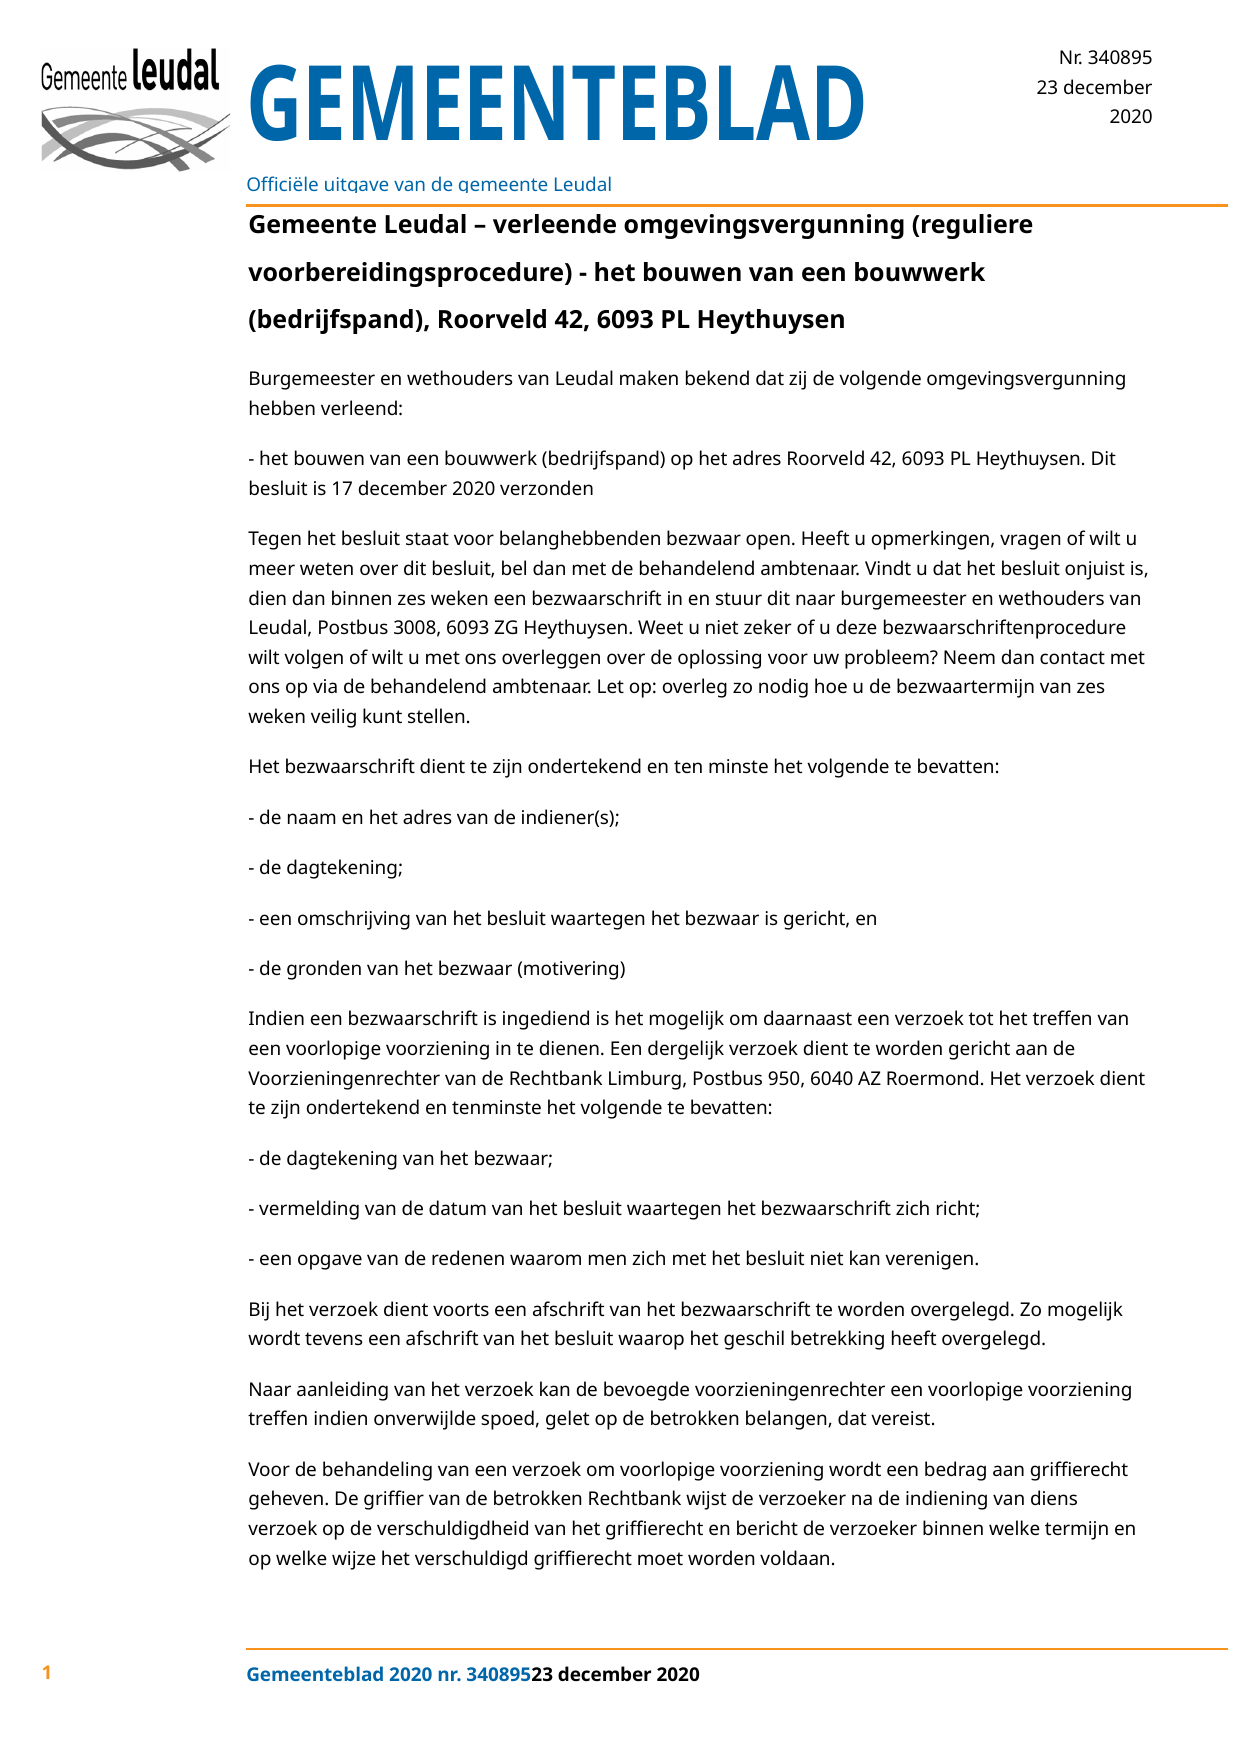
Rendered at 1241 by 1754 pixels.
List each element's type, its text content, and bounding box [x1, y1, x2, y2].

picture [41, 47, 231, 172]
text Tegen het besluit staat voor belanghebbenden bezwaar open. Heeft u opmerkingen, vragen of wilt u meer weten over dit besluit, bel dan met de behandelend ambtenaar. Vindt u dat het besluit onjuist is, dien dan binnen zes weken een bezwaarschrift in en stuur dit naar burgemeester en wethouders van Leudal, Postbus 3008, 6093 ZG Heythuysen. Weet u niet zeker of u deze bezwaarschriftenprocedure wilt volgen of wilt u met ons overleggen over de oplossing voor uw probleem? Neem dan contact met ons op via de behandelend ambtenaar. Let op: overleg zo nodig hoe u de bezwaartermijn van zes weken veilig kunt stellen. [248, 526, 1152, 729]
text Burgemeester en wethouders van Leudal maken bekend dat zij de volgende omgevingsvergunning hebben verleend: [248, 366, 1152, 421]
text - de dagtekening van het bezwaar; [248, 1145, 1152, 1170]
text Bij het verzoek dient voorts een afschrift van het bezwaarschrift te worden overgelegd. Zo mogelijk wordt tevens een afschrift van het besluit waarop het geschil betrekking heeft overgelegd. [248, 1296, 1152, 1351]
text Het bezwaarschrift dient te zijn ondertekend en ten minste het volgende te bevatten: [248, 753, 1152, 779]
text - de naam en het adres van de indiener(s); [248, 804, 1152, 829]
text Gemeente Leudal – verleende omgevingsvergunning (reguliere voorbereidingsprocedure) - het bouwen van een bouwwerk (bedrijfspand), Roorveld 42, 6093 PL Heythuysen [248, 207, 1152, 336]
text Indien een bezwaarschrift is ingediend is het mogelijk om daarnaast een verzoek tot het treffen van een voorlopige voorziening in te dienen. Een dergelijk verzoek dient te worden gericht aan de Voorzieningenrechter van de Rechtbank Limburg, Postbus 950, 6040 AZ Roermond. Het verzoek dient te zijn ondertekend en tenminste het volgende te bevatten: [248, 1006, 1152, 1120]
text - het bouwen van een bouwwerk (bedrijfspand) op het adres Roorveld 42, 6093 PL Heythuysen. Dit besluit is 17 december 2020 verzonden [248, 446, 1152, 501]
text - een opgave van de redenen waarom men zich met het besluit niet kan verenigen. [248, 1246, 1152, 1271]
text - vermelding van de datum van het besluit waartegen het bezwaarschrift zich richt; [248, 1195, 1152, 1221]
text - de gronden van het bezwaar (motivering) [248, 955, 1152, 981]
text - een omschrijving van het besluit waartegen het bezwaar is gericht, en [248, 905, 1152, 930]
text - de dagtekening; [248, 854, 1152, 880]
text Naar aanleiding van het verzoek kan de bevoegde voorzieningenrechter een voorlopige voorziening treffen indien onverwijlde spoed, gelet op de betrokken belangen, dat vereist. [248, 1376, 1152, 1431]
text Voor de behandeling van een verzoek om voorlopige voorziening wordt een bedrag aan griffierecht geheven. De griffier van de betrokken Rechtbank wijst de verzoeker na de indiening van diens verzoek op de verschuldigdheid van het griffierecht en bericht de verzoeker binnen welke termijn en op welke wijze het verschuldigd griffierecht moet worden voldaan. [248, 1456, 1152, 1570]
